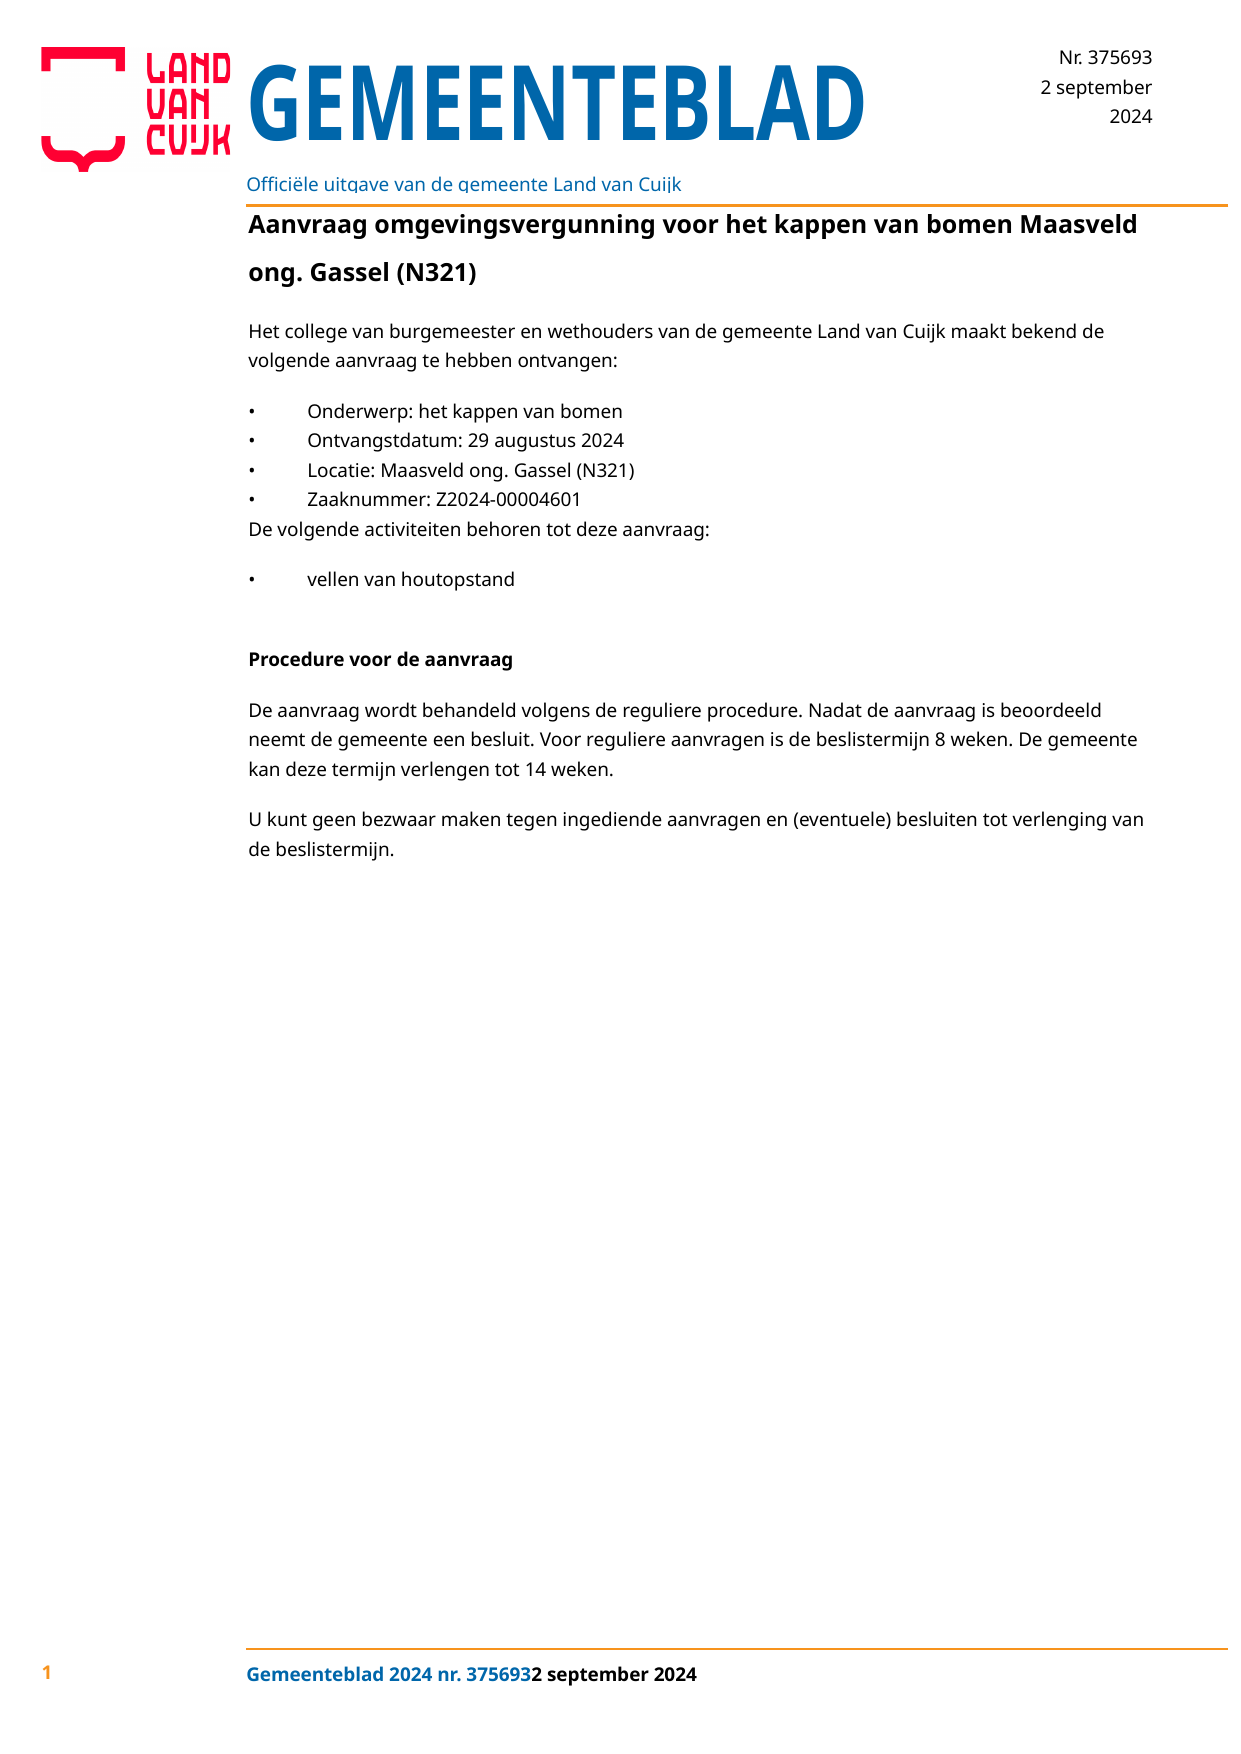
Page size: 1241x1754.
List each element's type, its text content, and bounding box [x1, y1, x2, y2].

text Aanvraag omgevingsvergunning voor het kappen van bomen Maasveld ong. Gassel (N321) [248, 207, 1152, 288]
list vellen van houtopstand [248, 567, 1152, 592]
list Zaaknummer: Z2024-00004601 [248, 487, 1152, 512]
picture [41, 47, 231, 172]
list Onderwerp: het kappen van bomen [248, 398, 1152, 424]
list Ontvangstdatum: 29 augustus 2024 [248, 427, 1152, 453]
list Locatie: Maasveld ong. Gassel (N321) [248, 457, 1152, 483]
text De aanvraag wordt behandeld volgens de reguliere procedure. Nadat de aanvraag is beoordeeld neemt de gemeente een besluit. Voor reguliere aanvragen is de beslistermijn 8 weken. De gemeente kan deze termijn verlengen tot 14 weken. [248, 697, 1152, 782]
text Procedure voor de aanvraag [248, 647, 1152, 672]
text De volgende activiteiten behoren tot deze aanvraag: [248, 516, 1152, 542]
text Het college van burgemeester en wethouders van de gemeente Land van Cuijk maakt bekend de volgende aanvraag te hebben ontvangen: [248, 318, 1152, 373]
text U kunt geen bezwaar maken tegen ingediende aanvragen en (eventuele) besluiten tot verlenging van de beslistermijn. [248, 807, 1152, 862]
